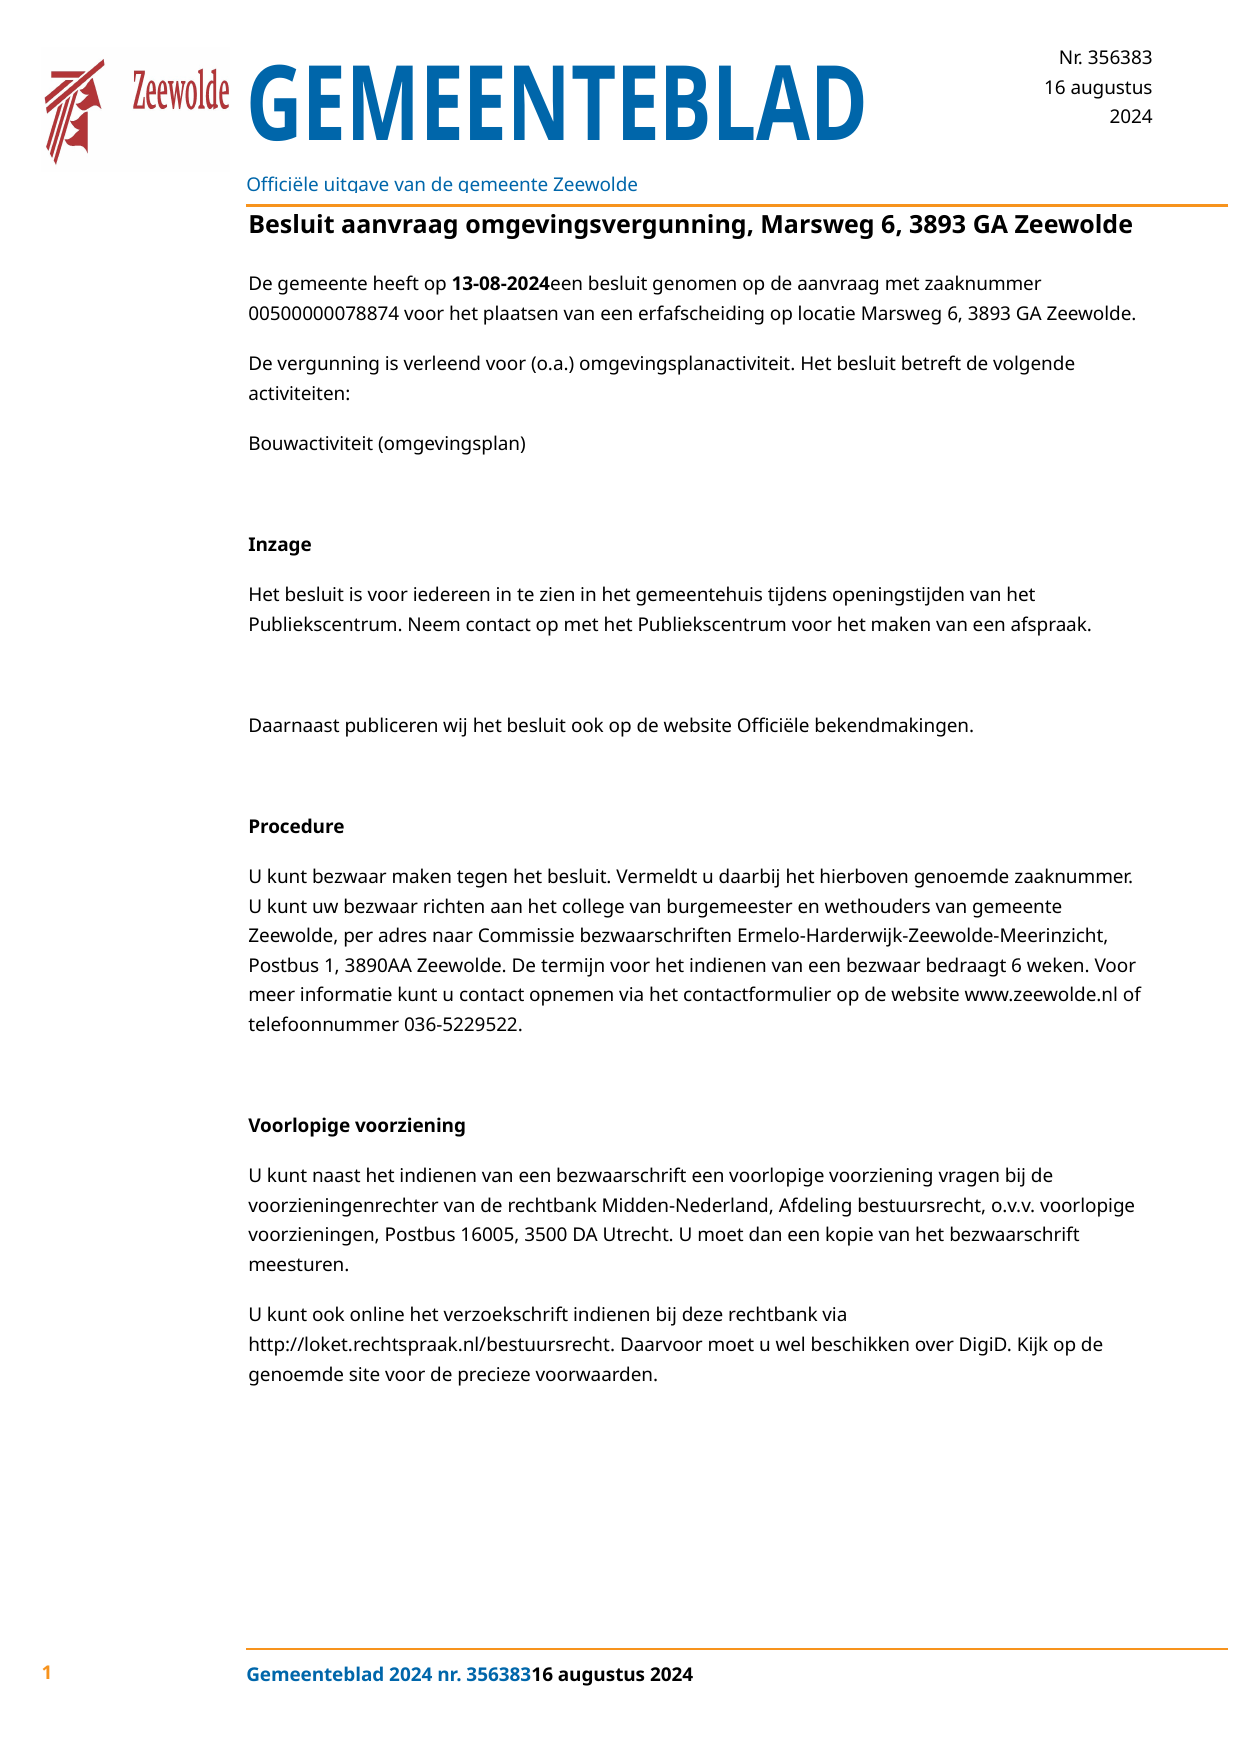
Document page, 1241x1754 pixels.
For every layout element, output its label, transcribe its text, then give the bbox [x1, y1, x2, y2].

text U kunt bezwaar maken tegen het besluit. Vermeldt u daarbij het hierboven genoemde zaaknummer. U kunt uw bezwaar richten aan het college van burgemeester en wethouders van gemeente Zeewolde, per adres naar Commissie bezwaarschriften Ermelo-Harderwijk-Zeewolde-Meerinzicht, Postbus 1, 3890AA Zeewolde. De termijn voor het indienen van een bezwaar bedraagt 6 weken. Voor meer informatie kunt u contact opnemen via het contactformulier op de website www.zeewolde.nl of telefoonnummer 036-5229522. [248, 863, 1152, 1037]
text U kunt naast het indienen van een bezwaarschrift een voorlopige voorziening vragen bij de voorzieningenrechter van de rechtbank Midden-Nederland, Afdeling bestuursrecht, o.v.v. voorlopige voorzieningen, Postbus 16005, 3500 DA Utrecht. U moet dan een kopie van het bezwaarschrift meesturen. [248, 1162, 1152, 1277]
text Inzage [248, 531, 1152, 557]
picture [41, 47, 231, 172]
text Het besluit is voor iedereen in te zien in het gemeentehuis tijdens openingstijden van het Publiekscentrum. Neem contact op met het Publiekscentrum voor het maken van een afspraak. [248, 582, 1152, 637]
text De gemeente heeft op 13-08-2024een besluit genomen op de aanvraag met zaaknummer 00500000078874 voor het plaatsen van een erfafscheiding op locatie Marsweg 6, 3893 GA Zeewolde. [248, 270, 1152, 326]
text Besluit aanvraag omgevingsvergunning, Marsweg 6, 3893 GA Zeewolde [248, 207, 1152, 241]
text De vergunning is verleend voor (o.a.) omgevingsplanactiviteit. Het besluit betreft de volgende activiteiten: [248, 350, 1152, 406]
text Voorlopige voorziening [248, 1112, 1152, 1138]
text U kunt ook online het verzoekschrift indienen bij deze rechtbank via http://loket.rechtspraak.nl/bestuursrecht. Daarvoor moet u wel beschikken over DigiD. Kijk op de genoemde site voor de precieze voorwaarden. [248, 1302, 1152, 1386]
text Daarnaast publiceren wij het besluit ook op de website Officiële bekendmakingen. [248, 712, 1152, 738]
text Procedure [248, 813, 1152, 838]
text Bouwactiviteit (omgevingsplan) [248, 430, 1152, 456]
